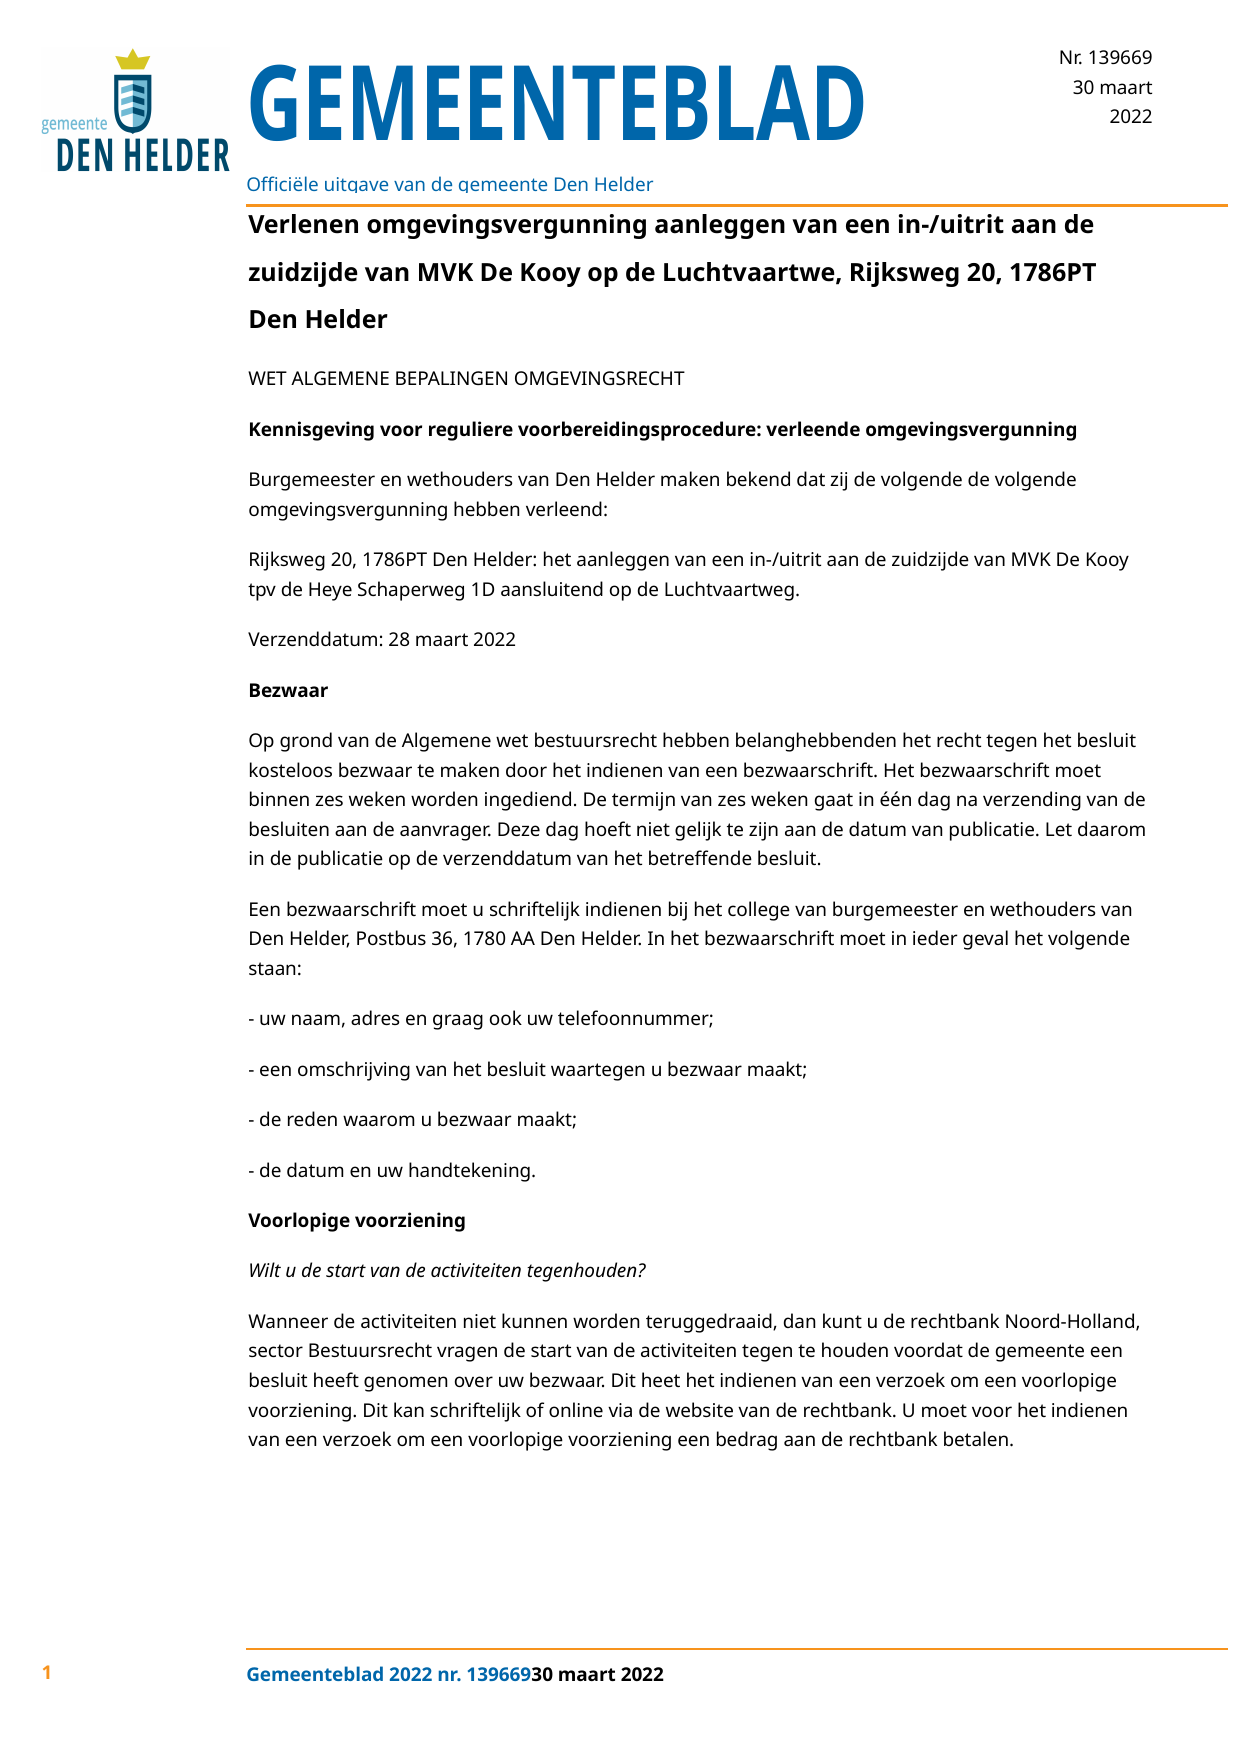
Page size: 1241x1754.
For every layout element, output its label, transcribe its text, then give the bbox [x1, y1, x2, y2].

picture [130, 157, 135, 172]
text Bezwaar [248, 677, 1152, 702]
text Wanneer de activiteiten niet kunnen worden teruggedraaid, dan kunt u de rechtbank Noord-Holland, sector Bestuursrecht vragen de start van de activiteiten tegen te houden voordat de gemeente een besluit heeft genomen over uw bezwaar. Dit heet het indienen van een verzoek om een voorlopige voorziening. Dit kan schriftelijk of online via de website van de rechtbank. U moet voor het indienen van een verzoek om een voorlopige voorziening een bedrag aan de rechtbank betalen. [248, 1308, 1152, 1452]
picture [220, 160, 224, 172]
text - een omschrijving van het besluit waartegen u bezwaar maakt; [248, 1056, 1152, 1082]
picture [63, 144, 68, 165]
text Rijksweg 20, 1786PT Den Helder: het aanleggen van een in-/uitrit aan de zuidzijde van MVK De Kooy tpv de Heye Schaperweg 1D aansluitend op de Luchtvaartweg. [248, 546, 1152, 602]
text Een bezwaarschrift moet u schriftelijk indienen bij het college van burgemeester en wethouders van Den Helder, Postbus 36, 1780 AA Den Helder. In het bezwaarschrift moet in ieder geval het volgende staan: [248, 896, 1152, 981]
text - de reden waarom u bezwaar maakt; [248, 1106, 1152, 1132]
text Verlenen omgevingsvergunning aanleggen van een in-/uitrit aan de zuidzijde van MVK De Kooy op de Luchtvaartwe, Rijksweg 20, 1786PT Den Helder [248, 207, 1152, 336]
text Burgemeester en wethouders van Den Helder maken bekend dat zij de volgende de volgende omgevingsvergunning hebben verleend: [248, 466, 1152, 522]
text - de datum en uw handtekening. [248, 1157, 1152, 1182]
text WET ALGEMENE BEPALINGEN OMGEVINGSRECHT [248, 366, 1152, 391]
text Kennisgeving voor reguliere voorbereidingsprocedure: verleende omgevingsvergunning [248, 416, 1152, 442]
text Voorlopige voorziening [248, 1207, 1152, 1233]
picture [41, 47, 231, 172]
picture [100, 154, 106, 172]
picture [182, 144, 187, 165]
text Verzenddatum: 28 maart 2022 [248, 626, 1152, 652]
text - uw naam, adres en graag ook uw telefoonnummer; [248, 1006, 1152, 1031]
text Wilt u de start van de activiteiten tegenhouden? [248, 1258, 1152, 1283]
text Op grond van de Algemene wet bestuursrecht hebben belanghebbenden het recht tegen het besluit kosteloos bezwaar te maken door het indienen van een bezwaarschrift. Het bezwaarschrift moet binnen zes weken worden ingediend. De termijn van zes weken gaat in één dag na verzending van de besluiten aan de aanvrager. Deze dag hoeft niet gelijk te zijn aan de datum van publicatie. Let daarom in de publicatie op de verzenddatum van het betreffende besluit. [248, 727, 1152, 871]
